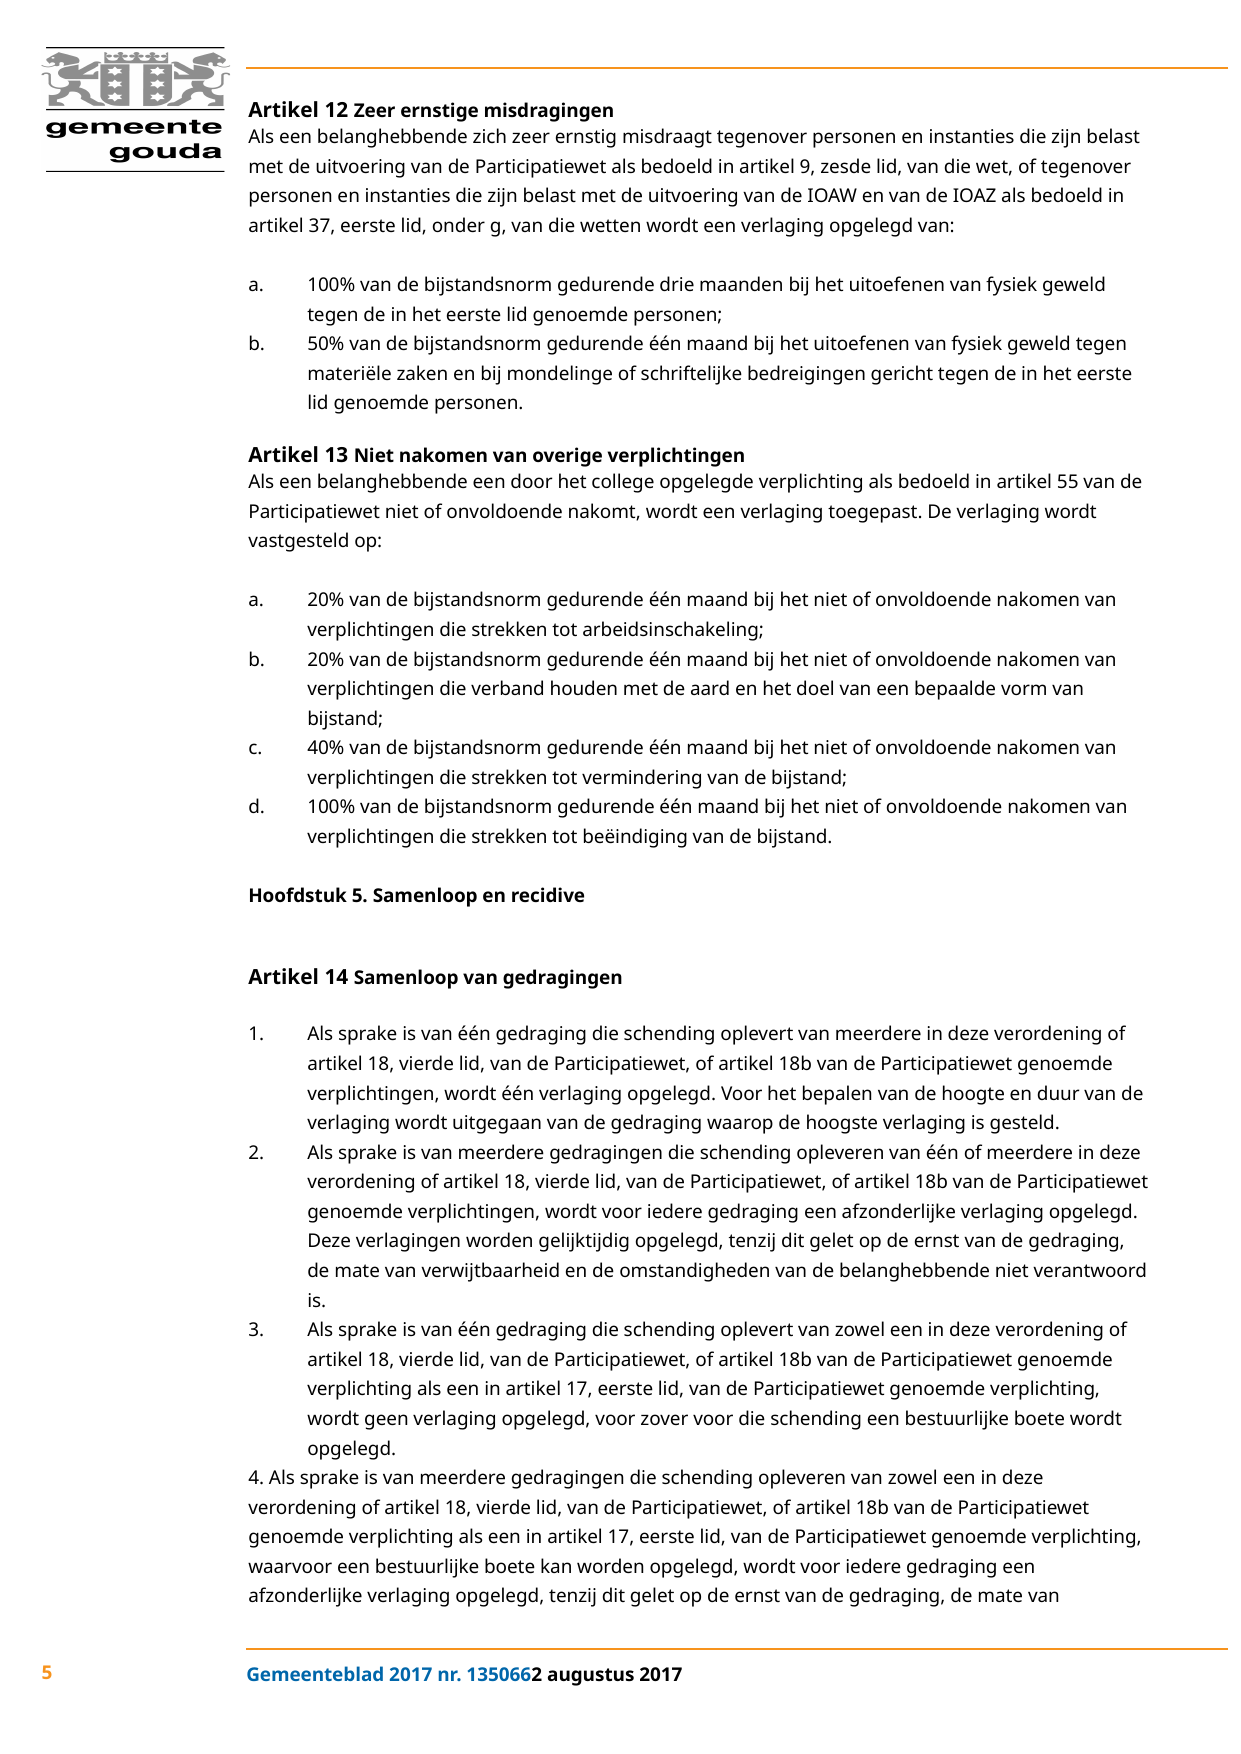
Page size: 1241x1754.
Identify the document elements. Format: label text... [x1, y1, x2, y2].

text Artikel 13 Niet nakomen van overige verplichtingen [248, 440, 1152, 468]
list 100% van de bijstandsnorm gedurende één maand bij het niet of onvoldoende nakomen van verplichtingen die strekken tot beëindiging van de bijstand. [248, 794, 1152, 849]
list 20% van de bijstandsnorm gedurende één maand bij het niet of onvoldoende nakomen van verplichtingen die verband houden met de aard en het doel van een bepaalde vorm van bijstand; [248, 646, 1152, 731]
text Als een belanghebbende een door het college opgelegde verplichting als bedoeld in artikel 55 van de Participatiewet niet of onvoldoende nakomt, wordt een verlaging toegepast. De verlaging wordt vastgesteld op: [248, 468, 1152, 553]
list 40% van de bijstandsnorm gedurende één maand bij het niet of onvoldoende nakomen van verplichtingen die strekken tot vermindering van de bijstand; [248, 734, 1152, 790]
list 20% van de bijstandsnorm gedurende één maand bij het niet of onvoldoende nakomen van verplichtingen die strekken tot arbeidsinschakeling; [248, 587, 1152, 642]
text Hoofdstuk 5. Samenloop en recidive [248, 882, 1152, 908]
text Als een belanghebbende zich zeer ernstig misdraagt tegenover personen en instanties die zijn belast met de uitvoering van de Participatiewet als bedoeld in artikel 9, zesde lid, van die wet, of tegenover personen en instanties die zijn belast met de uitvoering van de IOAW en van de IOAZ als bedoeld in artikel 37, eerste lid, onder g, van die wetten wordt een verlaging opgelegd van: [248, 123, 1152, 238]
list 50% van de bijstandsnorm gedurende één maand bij het uitoefenen van fysiek geweld tegen materiële zaken en bij mondelinge of schriftelijke bedreigingen gericht tegen de in het eerste lid genoemde personen. [248, 330, 1152, 415]
list Als sprake is van meerdere gedragingen die schending opleveren van één of meerdere in deze verordening of artikel 18, vierde lid, van de Participatiewet, of artikel 18b van de Participatiewet genoemde verplichtingen, wordt voor iedere gedraging een afzonderlijke verlaging opgelegd. Deze verlagingen worden gelijktijdig opgelegd, tenzij dit gelet op de ernst van de gedraging, de mate van verwijtbaarheid en de omstandigheden van de belanghebbende niet verantwoord is. [248, 1139, 1152, 1312]
list 100% van de bijstandsnorm gedurende drie maanden bij het uitoefenen van fysiek geweld tegen de in het eerste lid genoemde personen; [248, 271, 1152, 326]
text Artikel 12 Zeer ernstige misdragingen [248, 95, 1152, 123]
text 4. Als sprake is van meerdere gedragingen die schending opleveren van zowel een in deze verordening of artikel 18, vierde lid, van de Participatiewet, of artikel 18b van de Participatiewet genoemde verplichting als een in artikel 17, eerste lid, van de Participatiewet genoemde verplichting, waarvoor een bestuurlijke boete kan worden opgelegd, wordt voor iedere gedraging een afzonderlijke verlaging opgelegd, tenzij dit gelet op de ernst van de gedraging, de mate van [248, 1464, 1152, 1608]
text Artikel 14 Samenloop van gedragingen [248, 962, 1152, 991]
picture [41, 47, 231, 172]
list Als sprake is van één gedraging die schending oplevert van meerdere in deze verordening of artikel 18, vierde lid, van de Participatiewet, of artikel 18b van de Participatiewet genoemde verplichtingen, wordt één verlaging opgelegd. Voor het bepalen van de hoogte en duur van de verlaging wordt uitgegaan van de gedraging waarop de hoogste verlaging is gesteld. [248, 1021, 1152, 1135]
list Als sprake is van één gedraging die schending oplevert van zowel een in deze verordening of artikel 18, vierde lid, van de Participatiewet, of artikel 18b van de Participatiewet genoemde verplichting als een in artikel 17, eerste lid, van de Participatiewet genoemde verplichting, wordt geen verlaging opgelegd, voor zover voor die schending een bestuurlijke boete wordt opgelegd. [248, 1316, 1152, 1460]
